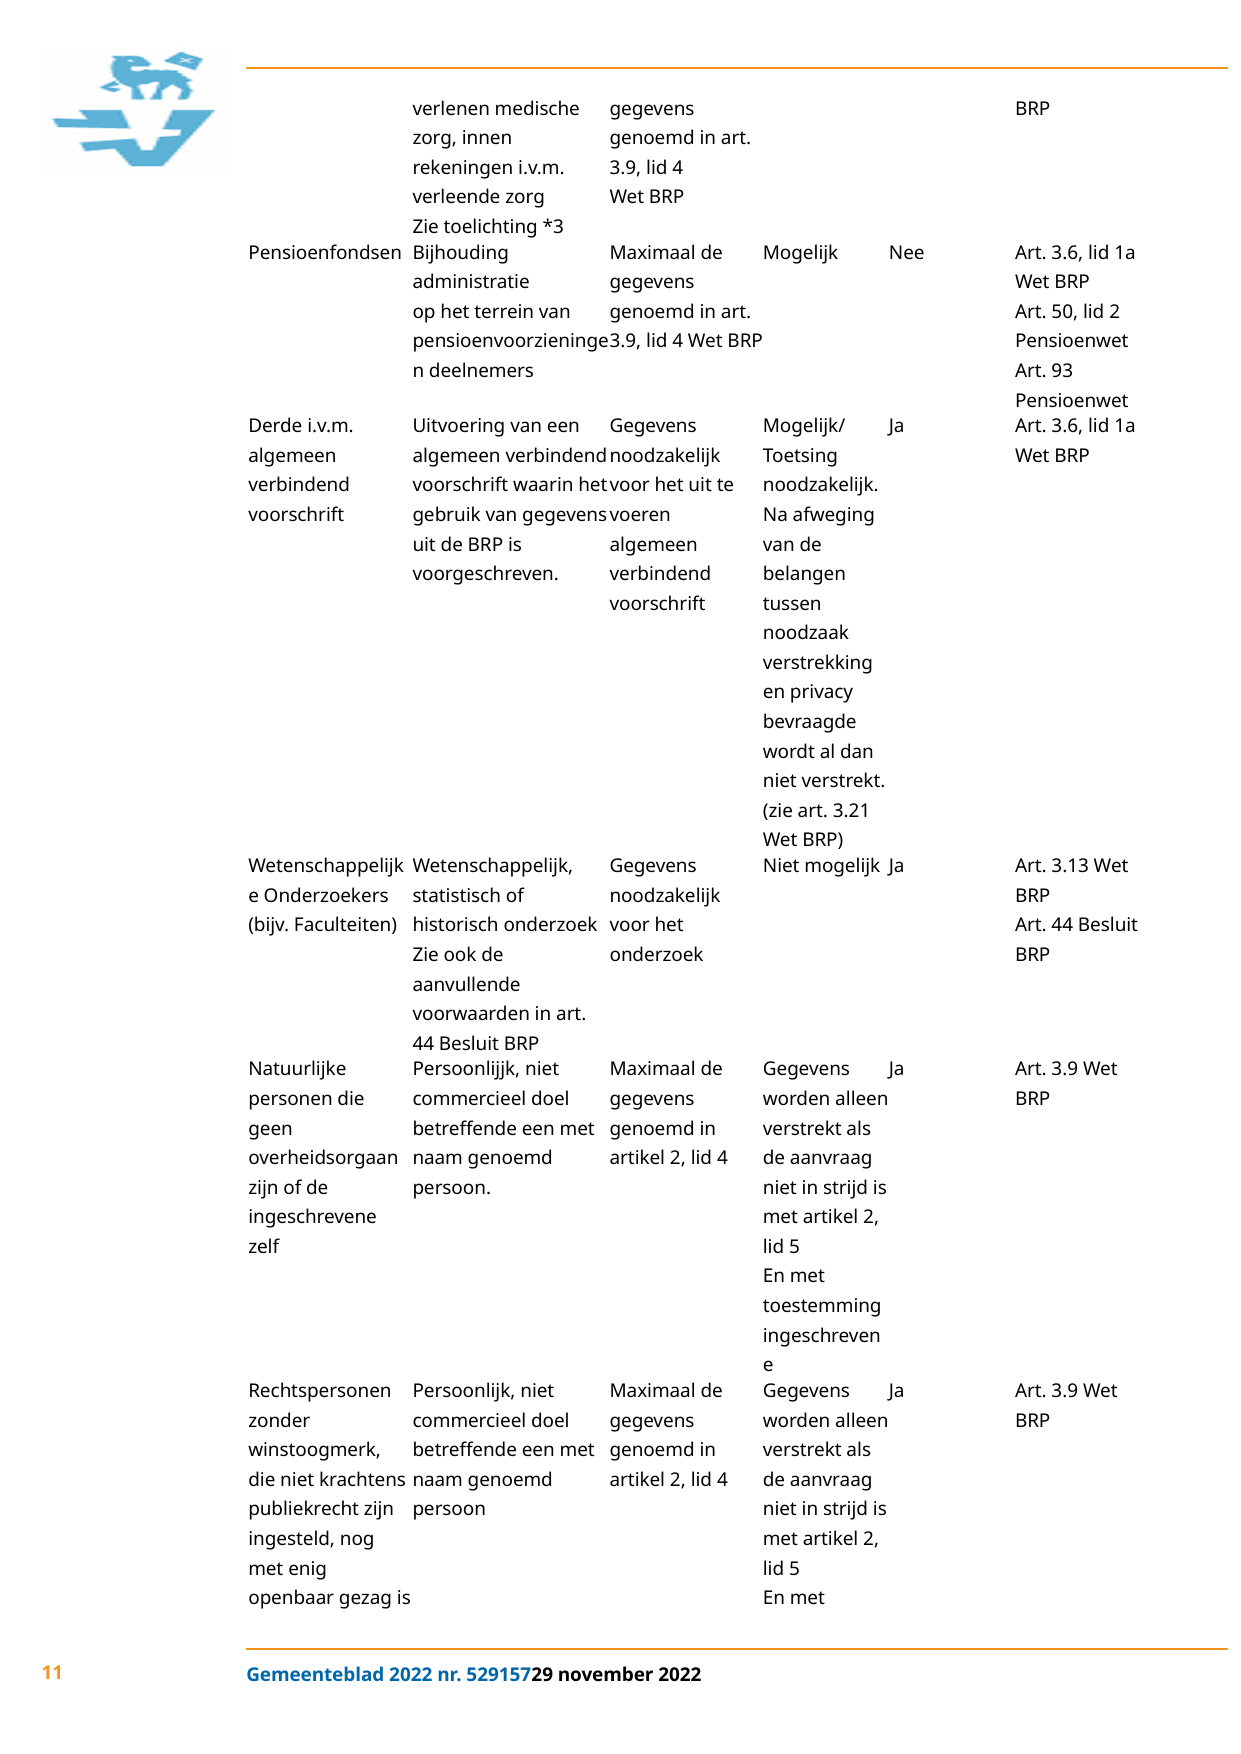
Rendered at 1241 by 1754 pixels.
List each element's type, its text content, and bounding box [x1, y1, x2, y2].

table_cell Gegevens worden alleen verstrekt als de aanvraag niet in strijd is met artikel 2, lid 5 En met toestemming ingeschrevene [763, 1056, 889, 1377]
table_cell Maximaal de gegevens genoemd in art. 3.9, lid 4 Wet BRP [609, 239, 763, 412]
table_cell Gegevens worden alleen verstrekt als de aanvraag niet in strijd is met artikel 2, lid 5 En met [763, 1377, 889, 1610]
table_cell Bijhouding administratie op het terrein van pensioenvoorzieningen deelnemers [412, 239, 609, 412]
table_cell Art. 3.9 Wet BRP [1015, 1377, 1152, 1610]
table_cell [763, 95, 889, 239]
table_cell Art. 3.6, lid 1a Wet BRP [1015, 413, 1152, 852]
table_cell Nee [889, 239, 1015, 412]
table_cell [889, 95, 1015, 239]
table_cell Ja [889, 853, 1015, 1056]
table_cell [248, 95, 412, 239]
table_cell Wetenschappelijk, statistisch of historisch onderzoek Zie ook de aanvullende voorwaarden in art. 44 Besluit BRP [412, 853, 609, 1056]
table_cell Maximaal de gegevens genoemd in artikel 2, lid 4 [609, 1377, 763, 1610]
table_cell BRP [1015, 95, 1152, 239]
table_cell Natuurlijke personen die geen overheidsorgaan zijn of de ingeschrevene zelf [248, 1056, 412, 1377]
table_cell Mogelijk/Toetsing noodzakelijk. Na afweging van de belangen tussen noodzaak verstrekking en privacy bevraagde wordt al dan niet verstrekt. (zie art. 3.21 Wet BRP) [763, 413, 889, 852]
table_cell Gegevens noodzakelijk voor het onderzoek [609, 853, 763, 1056]
table_cell Persoonlijk, niet commercieel doel betreffende een met naam genoemd persoon [412, 1377, 609, 1610]
table_cell Art. 3.13 Wet BRP Art. 44 Besluit BRP [1015, 853, 1152, 1056]
table_cell Persoonlijjk, niet commercieel doel betreffende een met naam genoemd persoon. [412, 1056, 609, 1377]
table_cell gegevens genoemd in art. 3.9, lid 4 Wet BRP [609, 95, 763, 239]
table_cell Ja [889, 1056, 1015, 1377]
table_cell Art. 3.9 Wet BRP [1015, 1056, 1152, 1377]
table_cell Wetenschappelijke Onderzoekers (bijv. Faculteiten) [248, 853, 412, 1056]
table_cell Maximaal de gegevens genoemd in artikel 2, lid 4 [609, 1056, 763, 1377]
table_cell Derde i.v.m. algemeen verbindend voorschrift [248, 413, 412, 852]
table_cell Gegevens noodzakelijk voor het uit te voeren algemeen verbindend voorschrift [609, 413, 763, 852]
table_cell Niet mogelijk [763, 853, 889, 1056]
table_cell Pensioenfondsen [248, 239, 412, 412]
table_cell Mogelijk [763, 239, 889, 412]
table_cell Rechtspersonen zonder winstoogmerk, die niet krachtens publiekrecht zijn ingesteld, nog met enig openbaar gezag is [248, 1377, 412, 1610]
table_cell Ja [889, 413, 1015, 852]
table_cell verlenen medische zorg, innen rekeningen i.v.m. verleende zorg Zie toelichting *3 [412, 95, 609, 239]
table_cell Art. 3.6, lid 1a Wet BRP Art. 50, lid 2 Pensioenwet Art. 93 Pensioenwet [1015, 239, 1152, 412]
picture [41, 47, 231, 172]
table_cell Uitvoering van een algemeen verbindend voorschrift waarin het gebruik van gegevens uit de BRP is voorgeschreven. [412, 413, 609, 852]
table_cell Ja [889, 1377, 1015, 1610]
